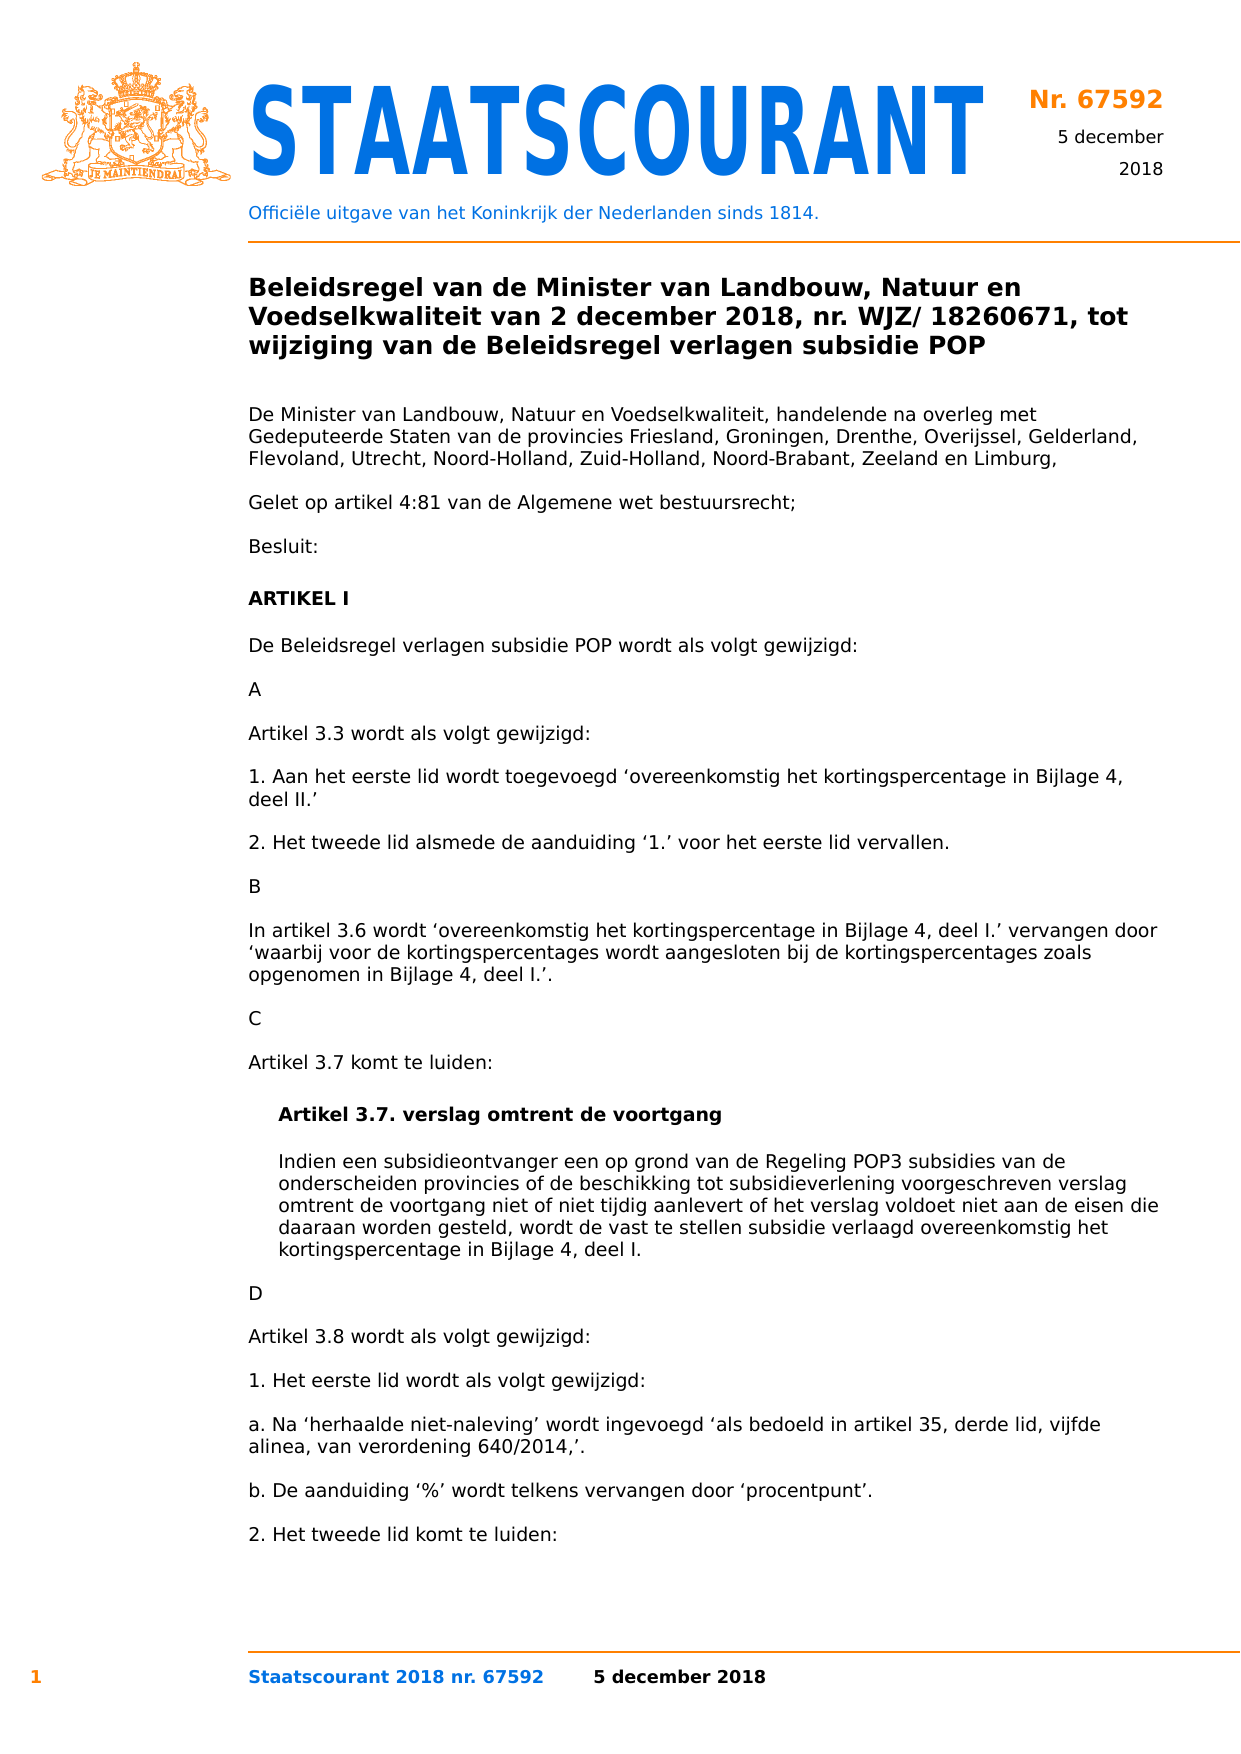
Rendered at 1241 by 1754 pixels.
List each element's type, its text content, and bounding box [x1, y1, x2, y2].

text 2. Het tweede lid komt te luiden: [248, 1524, 1163, 1546]
table_header [25, 62, 248, 241]
text Artikel 3.8 wordt als volgt gewijzigd: [248, 1326, 1163, 1348]
text De Beleidsregel verlagen subsidie POP wordt als volgt gewijzigd: [248, 635, 1163, 657]
text Artikel 3.3 wordt als volgt gewijzigd: [248, 723, 1163, 744]
text D [248, 1282, 1163, 1304]
text 1. Aan het eerste lid wordt toegevoegd ‘overeenkomstig het kortingspercentage in Bijlage 4, deel II.’ [248, 766, 1163, 810]
text 1. Het eerste lid wordt als volgt gewijzigd: [248, 1370, 1163, 1392]
text Artikel 3.7 komt te luiden: [248, 1052, 1163, 1074]
text Gelet op artikel 4:81 van de Algemene wet bestuursrecht; [248, 492, 1163, 514]
text B [248, 876, 1163, 898]
text De Minister van Landbouw, Natuur en Voedselkwaliteit, handelende na overleg met Gedeputeerde Staten van de provincies Friesland, Groningen, Drenthe, Overijssel, Gelderland, Flevoland, Utrecht, Noord-Holland, Zuid-Holland, Noord-Brabant, Zeeland en Limburg, [248, 404, 1163, 470]
text A [248, 679, 1163, 701]
text C [248, 1008, 1163, 1030]
picture [41, 62, 231, 186]
text Indien een subsidieontvanger een op grond van de Regeling POP3 subsidies van de onderscheiden provincies of de beschikking tot subsidieverlening voorgeschreven verslag omtrent de voortgang niet of niet tijdig aanlevert of het verslag voldoet niet aan de eisen die daaraan worden gesteld, wordt de vast te stellen subsidie verlaagd overeenkomstig het kortingspercentage in Bijlage 4, deel I. [278, 1151, 1163, 1261]
text 2. Het tweede lid alsmede de aanduiding ‘1.’ voor het eerste lid vervallen. [248, 832, 1163, 854]
table_header STAATSCOURANT [248, 62, 998, 203]
table_cell Officiële uitgave van het Koninkrijk der Nederlanden sinds 1814. [248, 203, 1240, 241]
table_cell 2018 [998, 153, 1240, 203]
text b. De aanduiding ‘%’ wordt telkens vervangen door ‘procentpunt’. [248, 1480, 1163, 1502]
text Besluit: [248, 536, 1163, 558]
text a. Na ‘herhaalde niet-naleving’ wordt ingevoegd ‘als bedoeld in artikel 35, derde lid, vijfde alinea, van verordening 640/2014,’. [248, 1414, 1163, 1458]
table_header Nr. 67592 [998, 62, 1240, 121]
table_cell 5 december [998, 121, 1240, 153]
subtitle ARTIKEL I [248, 588, 1163, 610]
text In artikel 3.6 wordt ‘overeenkomstig het kortingspercentage in Bijlage 4, deel I.’ vervangen door ‘waarbij voor de kortingspercentages wordt aangesloten bij de kortingspercentages zoals opgenomen in Bijlage 4, deel I.’. [248, 920, 1163, 986]
subtitle Beleidsregel van de Minister van Landbouw, Natuur en Voedselkwaliteit van 2 december 2018, nr. WJZ/ 18260671, tot wijziging van de Beleidsregel verlagen subsidie POP [248, 273, 1163, 361]
subtitle Artikel 3.7. verslag omtrent de voortgang [278, 1104, 1163, 1126]
